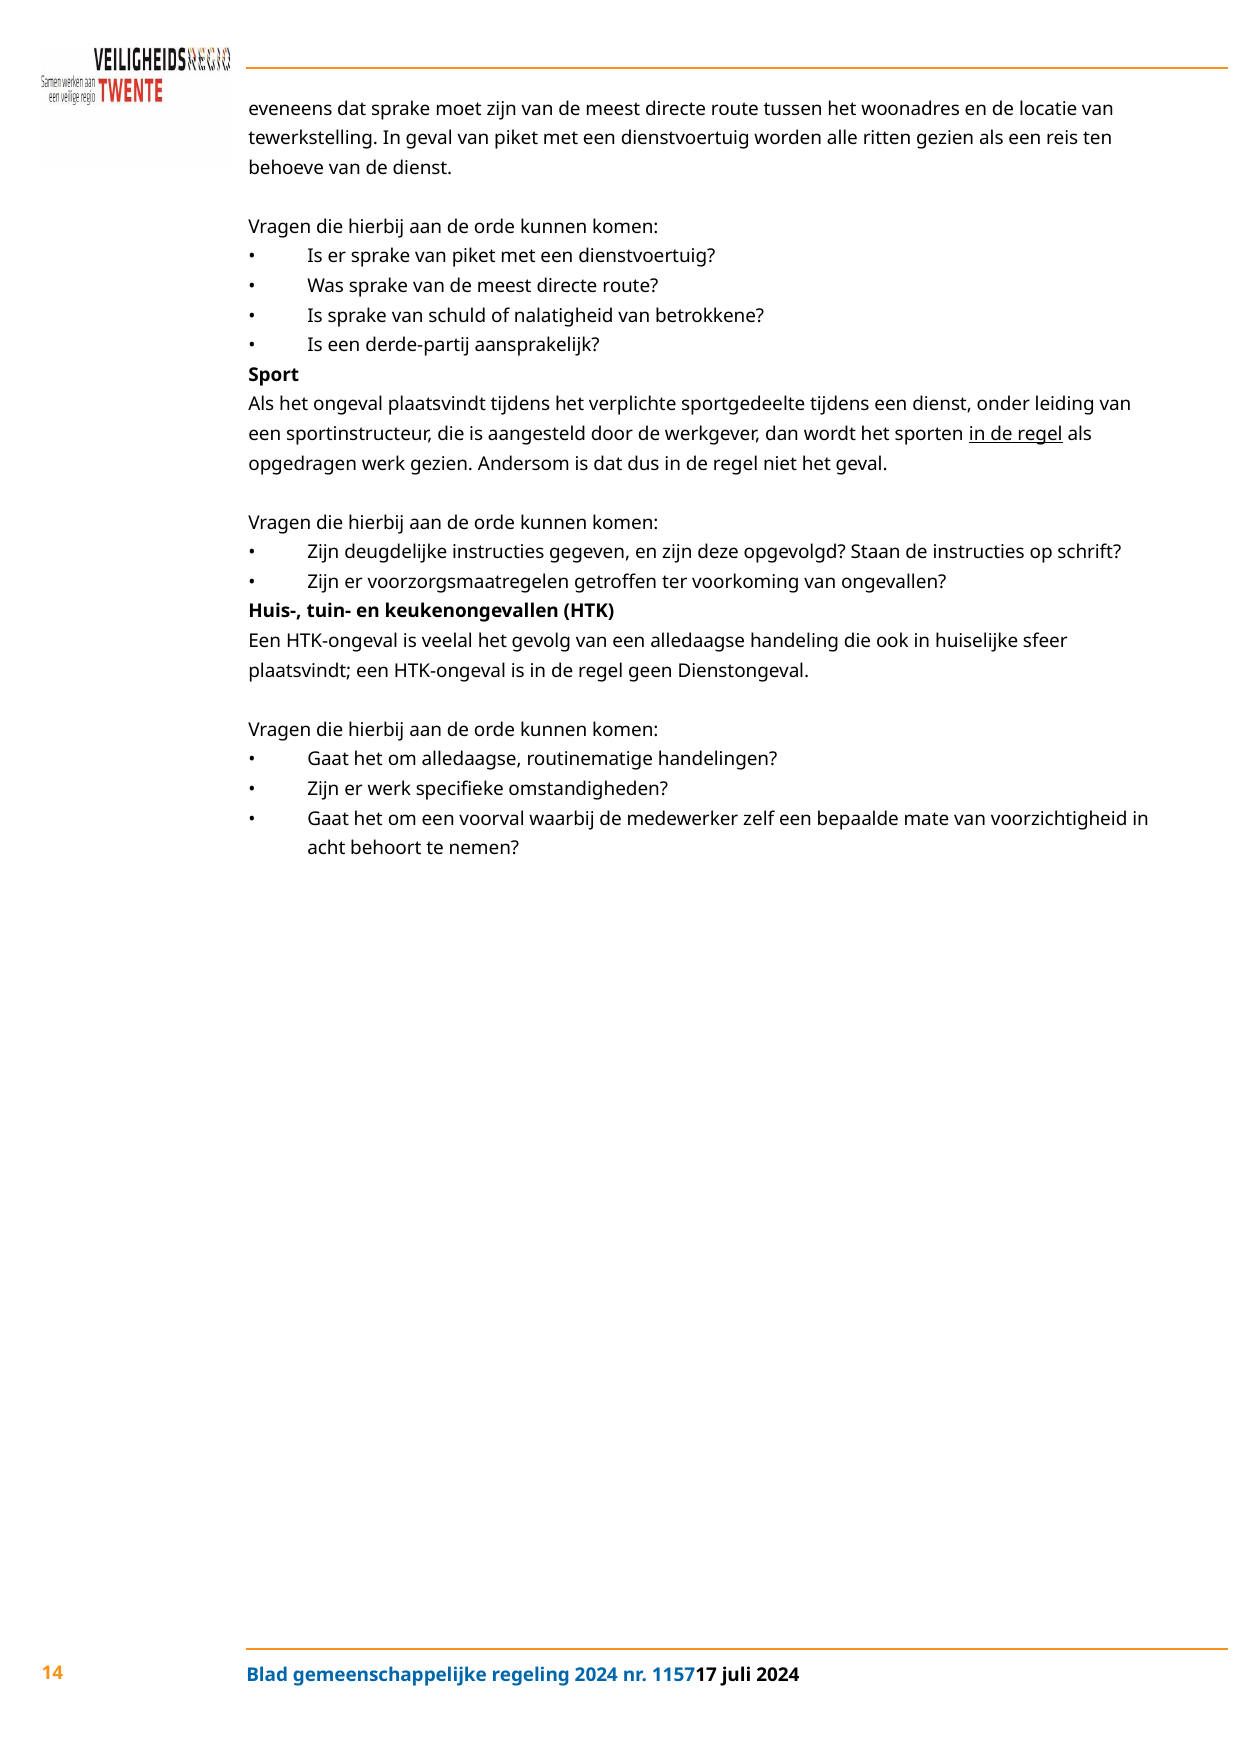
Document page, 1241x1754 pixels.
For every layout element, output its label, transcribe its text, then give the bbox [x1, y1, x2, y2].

text Vragen die hierbij aan de orde kunnen komen: [248, 716, 1152, 742]
list Is sprake van schuld of nalatigheid van betrokkene? [248, 302, 1152, 328]
text Vragen die hierbij aan de orde kunnen komen: [248, 509, 1152, 535]
list Gaat het om alledaagse, routinematige handelingen? [248, 746, 1152, 771]
list Zijn deugdelijke instructies gegeven, en zijn deze opgevolgd? Staan de instructies op schrift? [248, 538, 1152, 564]
text Vragen die hierbij aan de orde kunnen komen: [248, 213, 1152, 239]
text Huis-, tuin- en keukenongevallen (HTK) [248, 598, 1152, 623]
text eveneens dat sprake moet zijn van de meest directe route tussen het woonadres en de locatie van tewerkstelling. In geval van piket met een dienstvoertuig worden alle ritten gezien als een reis ten behoeve van de dienst. [248, 95, 1152, 180]
list Is een derde-partij aansprakelijk? [248, 331, 1152, 357]
list Zijn er werk specifieke omstandigheden? [248, 775, 1152, 801]
text Een HTK-ongeval is veelal het gevolg van een alledaagse handeling die ook in huiselijke sfeer plaatsvindt; een HTK-ongeval is in de regel geen Dienstongeval. [248, 627, 1152, 683]
text Als het ongeval plaatsvindt tijdens het verplichte sportgedeelte tijdens een dienst, onder leiding van een sportinstructeur, die is aangesteld door de werkgever, dan wordt het sporten in de regel als opgedragen werk gezien. Andersom is dat dus in de regel niet het geval. [248, 391, 1152, 476]
list Zijn er voorzorgsmaatregelen getroffen ter voorkoming van ongevallen? [248, 568, 1152, 594]
picture [41, 47, 231, 172]
text Sport [248, 361, 1152, 387]
list Gaat het om een voorval waarbij de medewerker zelf een bepaalde mate van voorzichtigheid in acht behoort te nemen? [248, 805, 1152, 860]
list Is er sprake van piket met een dienstvoertuig? [248, 243, 1152, 268]
list Was sprake van de meest directe route? [248, 272, 1152, 298]
